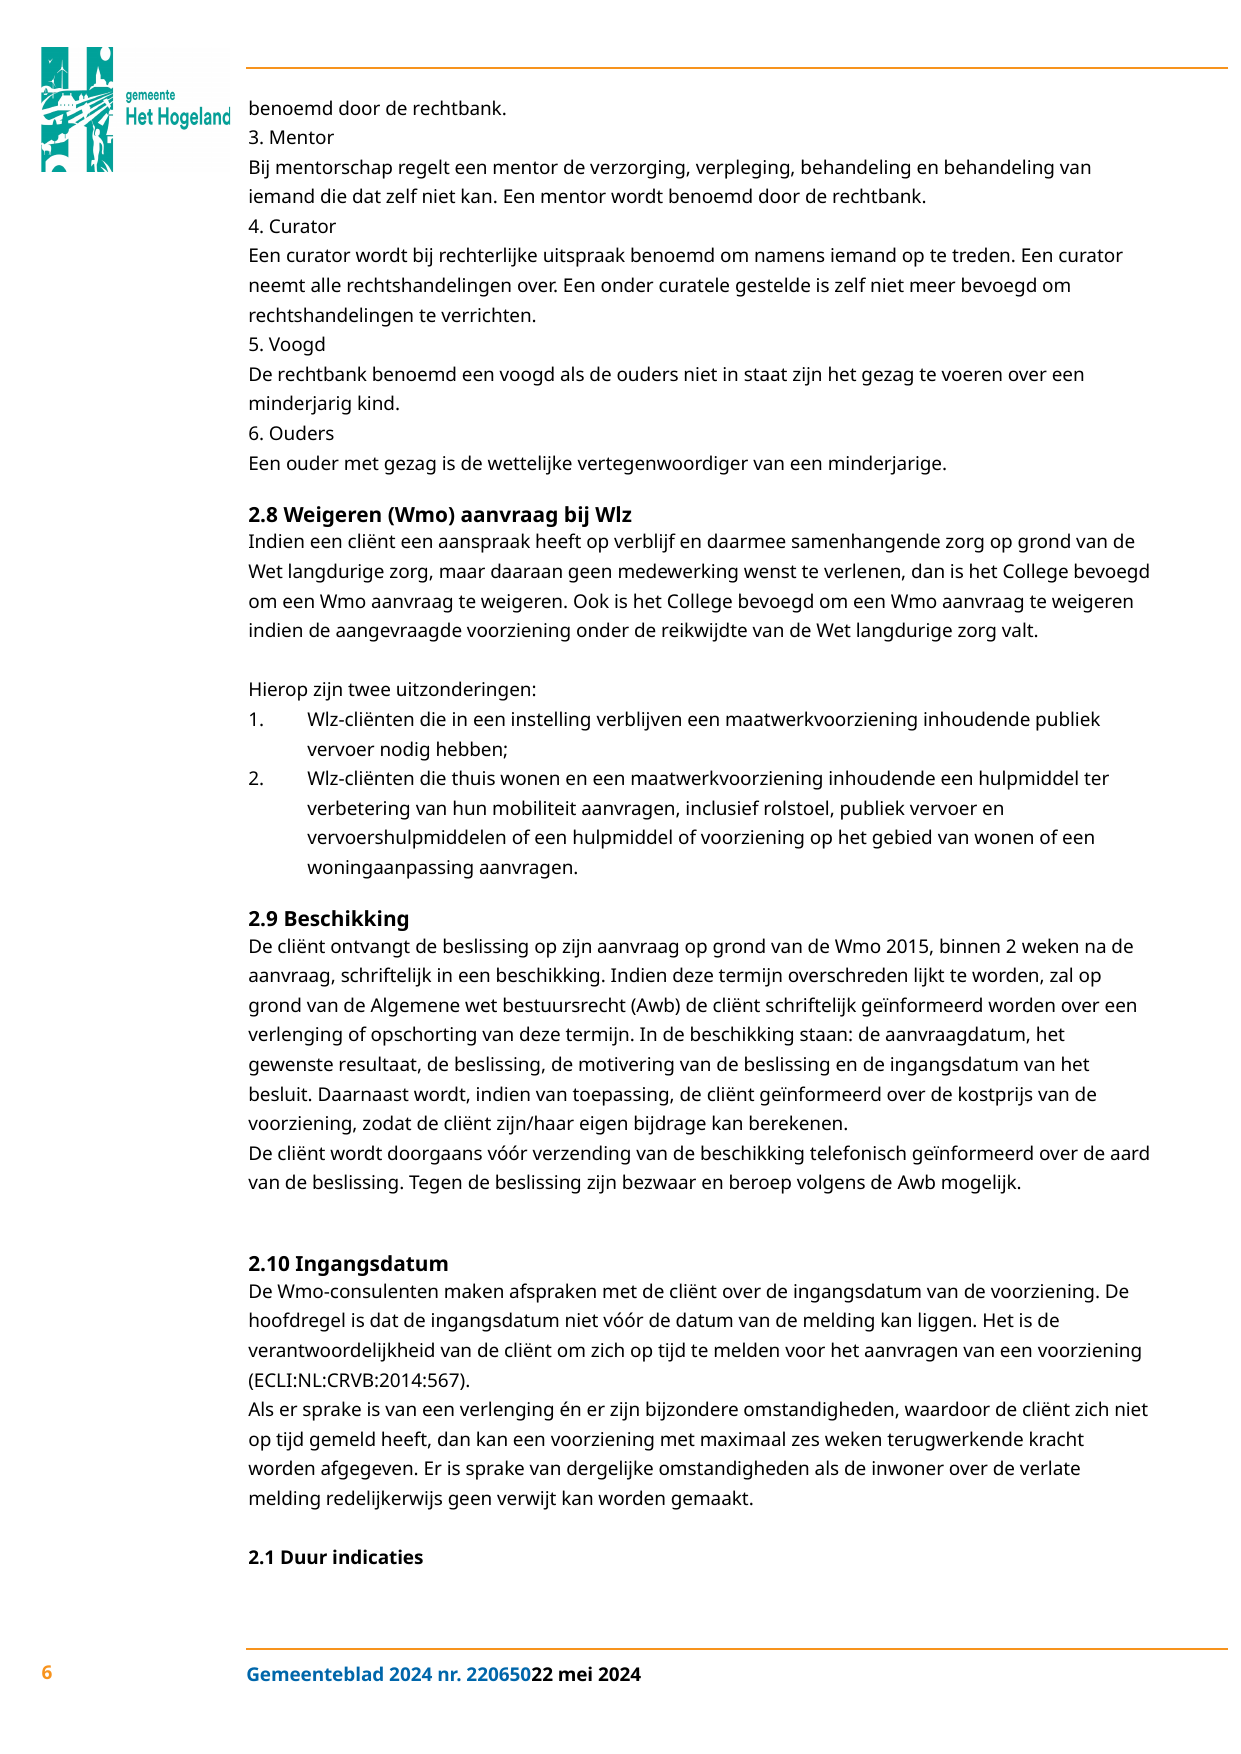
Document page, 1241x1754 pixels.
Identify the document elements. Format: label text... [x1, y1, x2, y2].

text 3. Mentor [248, 124, 1152, 150]
text De cliënt ontvangt de beslissing op zijn aanvraag op grond van de Wmo 2015, binnen 2 weken na de aanvraag, schriftelijk in een beschikking. Indien deze termijn overschreden lijkt te worden, zal op grond van de Algemene wet bestuursrecht (Awb) de cliënt schriftelijk geïnformeerd worden over een verlenging of opschorting van deze termijn. In de beschikking staan: de aanvraagdatum, het gewenste resultaat, de beslissing, de motivering van de beslissing en de ingangsdatum van het besluit. Daarnaast wordt, indien van toepassing, de cliënt geïnformeerd over de kostprijs van de voorziening, zodat de cliënt zijn/haar eigen bijdrage kan berekenen. [248, 933, 1152, 1136]
text 2.9 Beschikking [248, 904, 1152, 933]
text benoemd door de rechtbank. [248, 95, 1152, 121]
text 2.1 Duur indicaties [248, 1544, 1152, 1570]
list Wlz-cliënten die thuis wonen en een maatwerkvoorziening inhoudende een hulpmiddel ter verbetering van hun mobiliteit aanvragen, inclusief rolstoel, publiek vervoer en vervoershulpmiddelen of een hulpmiddel of voorziening op het gebied van wonen of een woningaanpassing aanvragen. [248, 765, 1152, 880]
picture [41, 47, 231, 172]
text 5. Voogd [248, 331, 1152, 357]
text 2.10 Ingangsdatum [248, 1249, 1152, 1278]
text Bij mentorschap regelt een mentor de verzorging, verpleging, behandeling en behandeling van iemand die dat zelf niet kan. Een mentor wordt benoemd door de rechtbank. [248, 154, 1152, 209]
text Als er sprake is van een verlenging én er zijn bijzondere omstandigheden, waardoor de cliënt zich niet op tijd gemeld heeft, dan kan een voorziening met maximaal zes weken terugwerkende kracht worden afgegeven. Er is sprake van dergelijke omstandigheden als de inwoner over de verlate melding redelijkerwijs geen verwijt kan worden gemaakt. [248, 1396, 1152, 1511]
text De Wmo-consulenten maken afspraken met de cliënt over de ingangsdatum van de voorziening. De hoofdregel is dat de ingangsdatum niet vóór de datum van de melding kan liggen. Het is de verantwoordelijkheid van de cliënt om zich op tijd te melden voor het aanvragen van een voorziening (ECLI:NL:CRVB:2014:567). [248, 1278, 1152, 1392]
text De rechtbank benoemd een voogd als de ouders niet in staat zijn het gezag te voeren over een minderjarig kind. [248, 361, 1152, 416]
text Hierop zijn twee uitzonderingen: [248, 677, 1152, 702]
text Een curator wordt bij rechterlijke uitspraak benoemd om namens iemand op te treden. Een curator neemt alle rechtshandelingen over. Een onder curatele gestelde is zelf niet meer bevoegd om rechtshandelingen te verrichten. [248, 243, 1152, 328]
text Een ouder met gezag is de wettelijke vertegenwoordiger van een minderjarige. [248, 450, 1152, 476]
text De cliënt wordt doorgaans vóór verzending van de beschikking telefonisch geïnformeerd over de aard van de beslissing. Tegen de beslissing zijn bezwaar en beroep volgens de Awb mogelijk. [248, 1140, 1152, 1195]
list Wlz-cliënten die in een instelling verblijven een maatwerkvoorziening inhoudende publiek vervoer nodig hebben; [248, 706, 1152, 761]
text Indien een cliënt een aanspraak heeft op verblijf en daarmee samenhangende zorg op grond van de Wet langdurige zorg, maar daaraan geen medewerking wenst te verlenen, dan is het College bevoegd om een Wmo aanvraag te weigeren. Ook is het College bevoegd om een Wmo aanvraag te weigeren indien de aangevraagde voorziening onder de reikwijdte van de Wet langdurige zorg valt. [248, 529, 1152, 643]
text 6. Ouders [248, 420, 1152, 446]
text 2.8 Weigeren (Wmo) aanvraag bij Wlz [248, 500, 1152, 529]
text 4. Curator [248, 213, 1152, 239]
